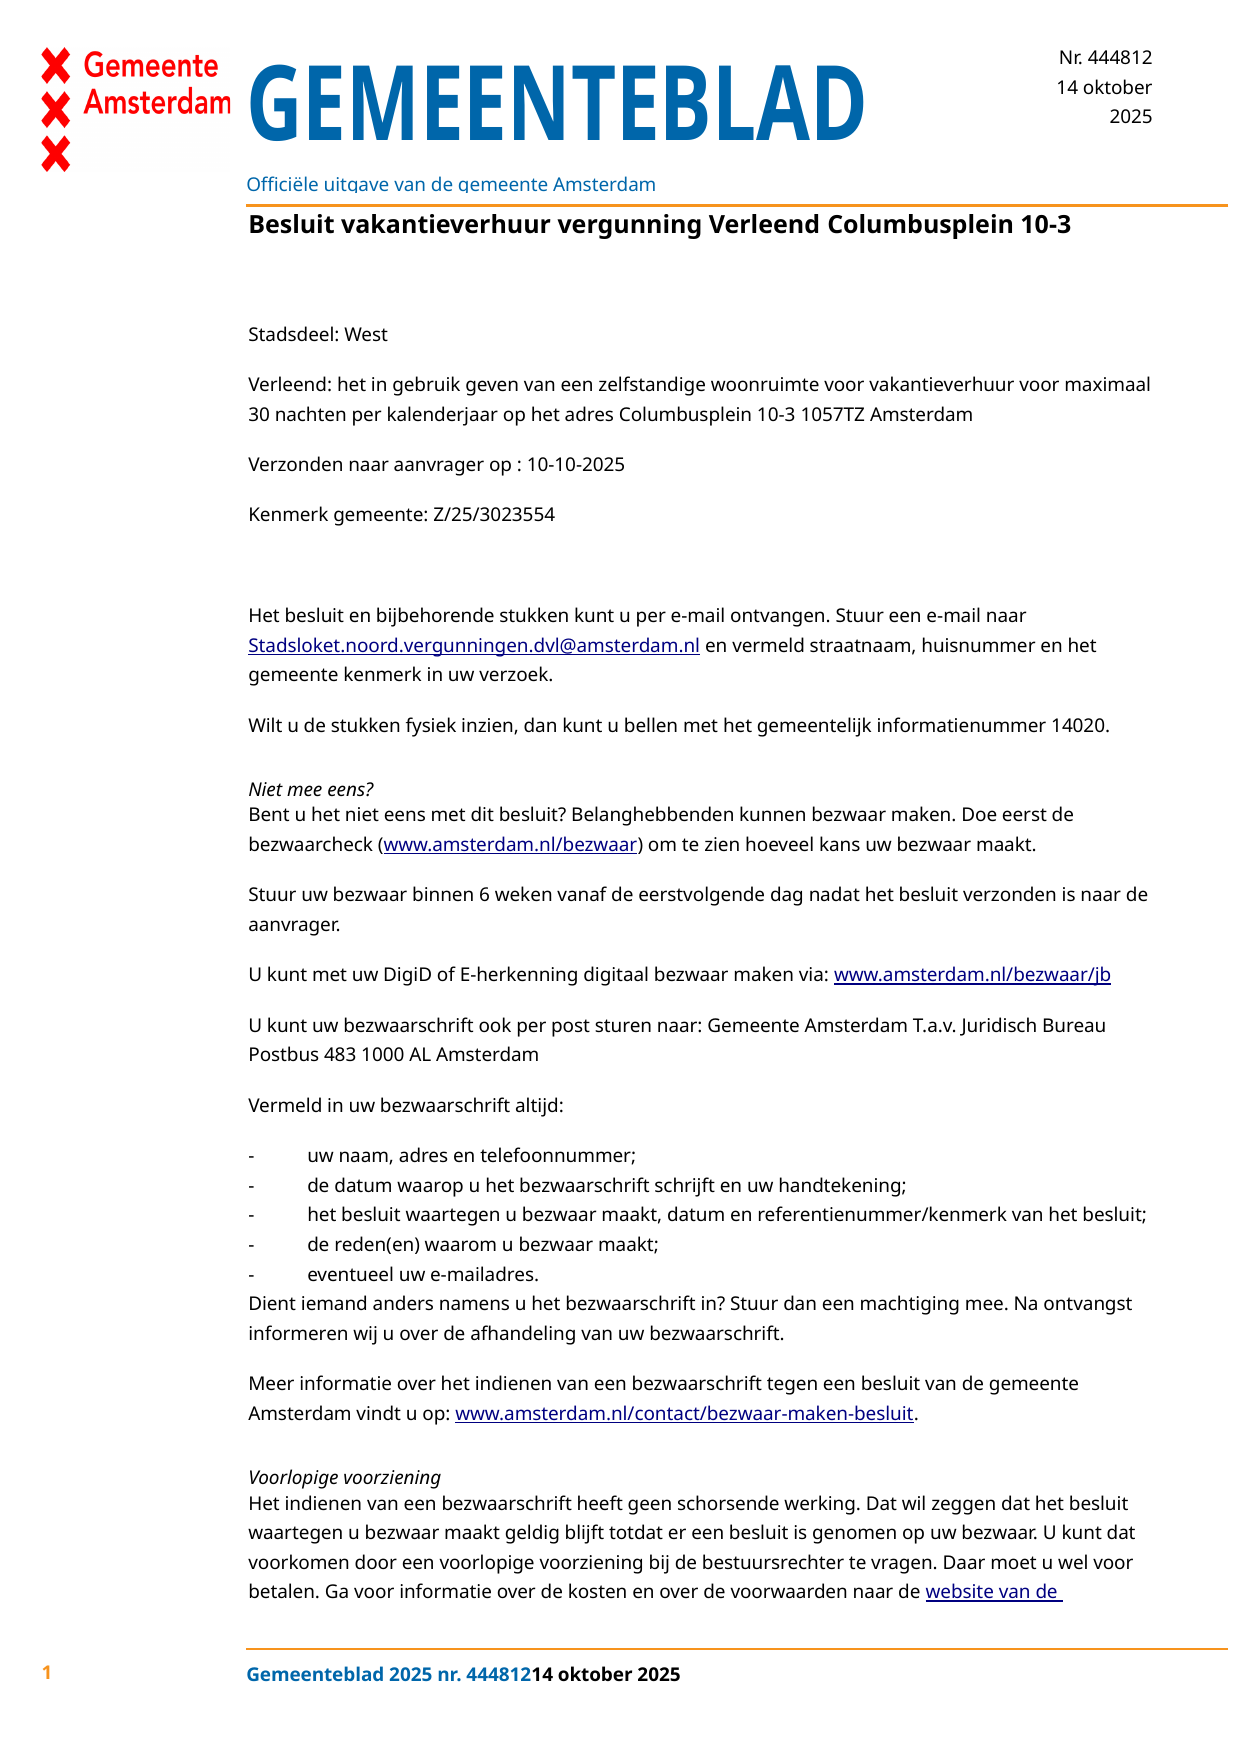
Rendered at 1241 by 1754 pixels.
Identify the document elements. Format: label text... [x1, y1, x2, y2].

text Bent u het niet eens met dit besluit? Belanghebbenden kunnen bezwaar maken. Doe eerst de bezwaarcheck (www.amsterdam.nl/bezwaar) om te zien hoeveel kans uw bezwaar maakt. [248, 802, 1152, 857]
text Kenmerk gemeente: Z/25/3023554 [248, 502, 1152, 527]
text Meer informatie over het indienen van een bezwaarschrift tegen een besluit van de gemeente Amsterdam vindt u op: www.amsterdam.nl/contact/bezwaar-maken-besluit. [248, 1370, 1152, 1426]
text Verleend: het in gebruik geven van een zelfstandige woonruimte voor vakantieverhuur voor maximaal 30 nachten per kalenderjaar op het adres Columbusplein 10-3 1057TZ Amsterdam [248, 371, 1152, 426]
text Voorlopige voorziening [248, 1464, 1152, 1490]
text Dient iemand anders namens u het bezwaarschrift in? Stuur dan een machtiging mee. Na ontvangst informeren wij u over de afhandeling van uw bezwaarschrift. [248, 1290, 1152, 1346]
text U kunt uw bezwaarschrift ook per post sturen naar: Gemeente Amsterdam T.a.v. Juridisch Bureau Postbus 483 1000 AL Amsterdam [248, 1012, 1152, 1067]
picture [41, 47, 231, 172]
text Stadsdeel: West [248, 321, 1152, 346]
list het besluit waartegen u bezwaar maakt, datum en referentienummer/kenmerk van het besluit; [248, 1202, 1152, 1227]
text U kunt met uw DigiD of E-herkenning digitaal bezwaar maken via: www.amsterdam.nl/bezwaar/jb [248, 962, 1152, 987]
list eventueel uw e-mailadres. [248, 1261, 1152, 1287]
text Verzonden naar aanvrager op : 10-10-2025 [248, 451, 1152, 477]
list de datum waarop u het bezwaarschrift schrijft en uw handtekening; [248, 1172, 1152, 1198]
text Vermeld in uw bezwaarschrift altijd: [248, 1092, 1152, 1118]
list uw naam, adres en telefoonnummer; [248, 1142, 1152, 1168]
text Besluit vakantieverhuur vergunning Verleend Columbusplein 10-3 [248, 207, 1152, 241]
text Het indienen van een bezwaarschrift heeft geen schorsende werking. Dat wil zeggen dat het besluit waartegen u bezwaar maakt geldig blijft totdat er een besluit is genomen op uw bezwaar. U kunt dat voorkomen door een voorlopige voorziening bij de bestuursrechter te vragen. Daar moet u wel voor betalen. Ga voor informatie over de kosten en over de voorwaarden naar de website van de [248, 1490, 1152, 1604]
list de reden(en) waarom u bezwaar maakt; [248, 1231, 1152, 1257]
text Het besluit en bijbehorende stukken kunt u per e-mail ontvangen. Stuur een e-mail naar Stadsloket.noord.vergunningen.dvl@amsterdam.nl en vermeld straatnaam, huisnummer en het gemeente kenmerk in uw verzoek. [248, 602, 1152, 687]
text Niet mee eens? [248, 776, 1152, 802]
text Stuur uw bezwaar binnen 6 weken vanaf de eerstvolgende dag nadat het besluit verzonden is naar de aanvrager. [248, 882, 1152, 937]
text Wilt u de stukken fysiek inzien, dan kunt u bellen met het gemeentelijk informatienummer 14020. [248, 712, 1152, 738]
